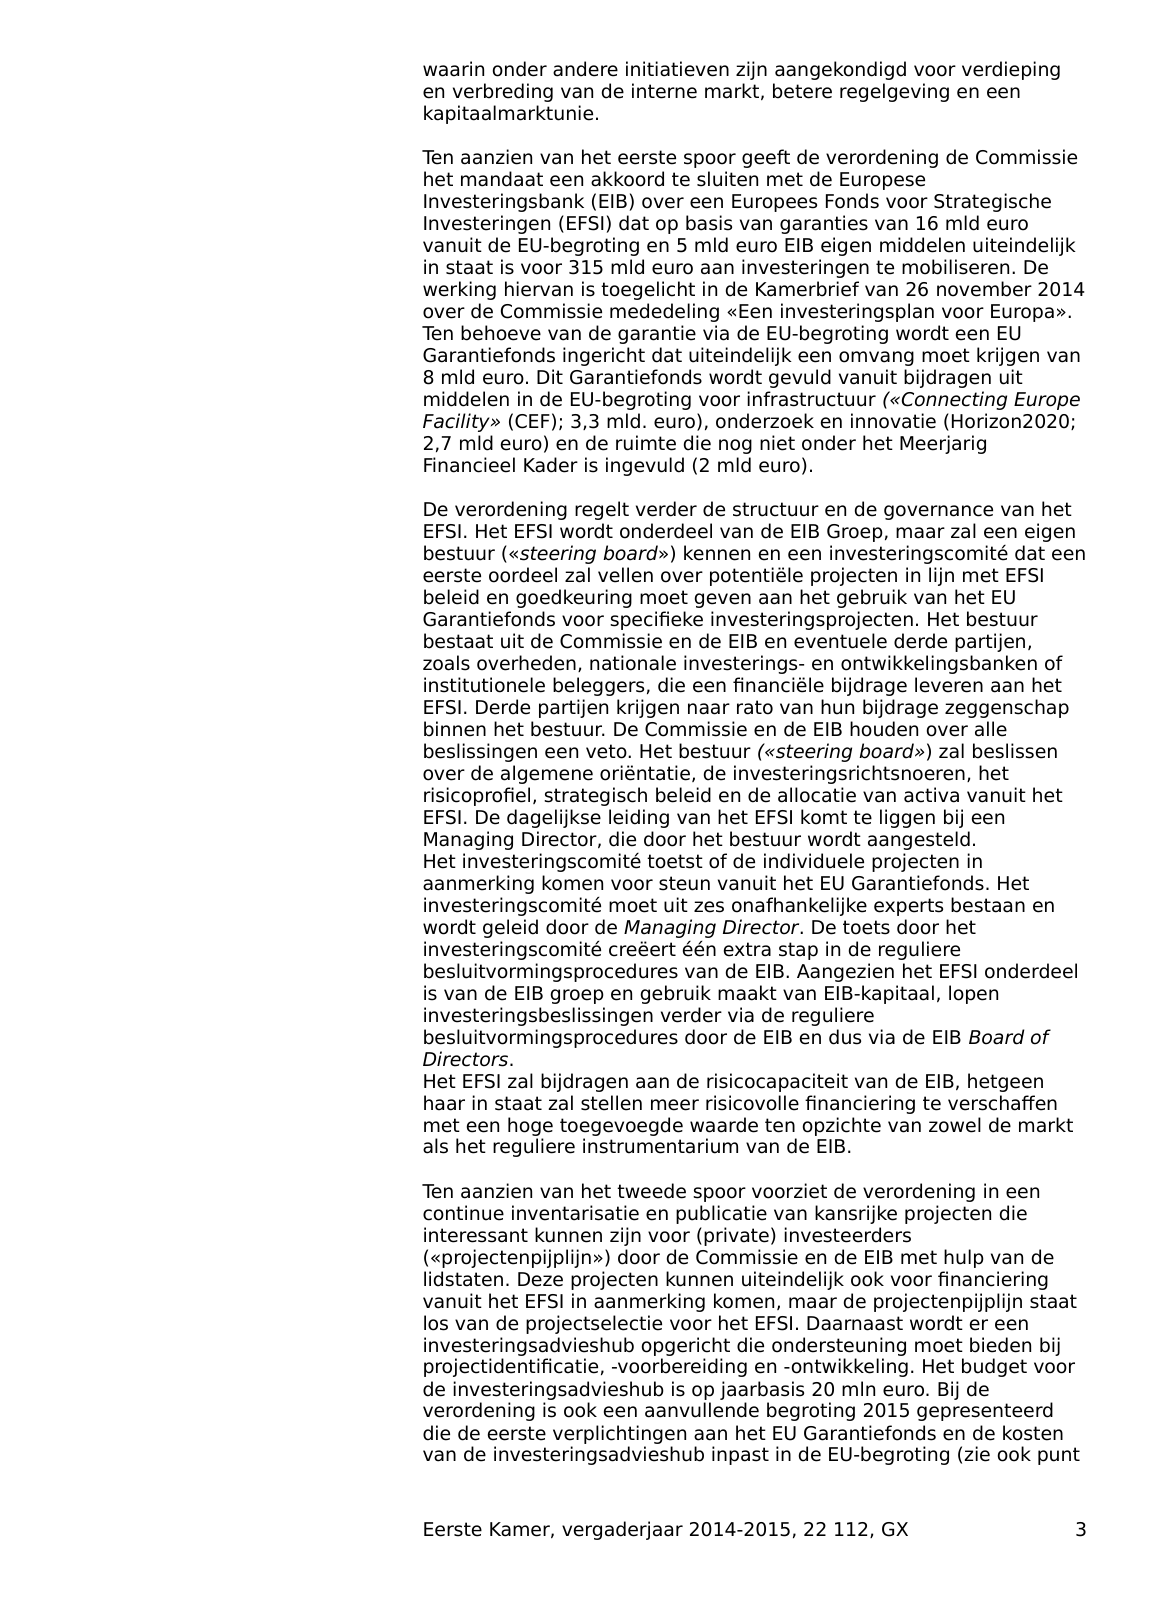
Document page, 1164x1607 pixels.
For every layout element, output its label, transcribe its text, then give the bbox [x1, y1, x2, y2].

text Het EFSI zal bijdragen aan de risicocapaciteit van de EIB, hetgeen haar in staat zal stellen meer risicovolle financiering te verschaffen met een hoge toegevoegde waarde ten opzichte van zowel de markt als het reguliere instrumentarium van de EIB. [422, 1071, 1087, 1158]
text waarin onder andere initiatieven zijn aangekondigd voor verdieping en verbreding van de interne markt, betere regelgeving en een kapitaalmarktunie. [422, 59, 1087, 125]
text Ten aanzien van het tweede spoor voorziet de verordening in een continue inventarisatie en publicatie van kansrijke projecten die interessant kunnen zijn voor (private) investeerders («projectenpijplijn») door de Commissie en de EIB met hulp van de lidstaten. Deze projecten kunnen uiteindelijk ook voor financiering vanuit het EFSI in aanmerking komen, maar de projectenpijplijn staat los van de projectselectie voor het EFSI. Daarnaast wordt er een investeringsadvieshub opgericht die ondersteuning moet bieden bij projectidentificatie, -voorbereiding en -ontwikkeling. Het budget voor de investeringsadvieshub is op jaarbasis 20 mln euro. Bij de verordening is ook een aanvullende begroting 2015 gepresenteerd die de eerste verplichtingen aan het EU Garantiefonds en de kosten van de investeringsadvieshub inpast in de EU-begroting (zie ook punt [422, 1181, 1087, 1466]
text Het investeringscomité toetst of de individuele projecten in aanmerking komen voor steun vanuit het EU Garantiefonds. Het investeringscomité moet uit zes onafhankelijke experts bestaan en wordt geleid door de Managing Director. De toets door het investeringscomité creëert één extra stap in de reguliere besluitvormingsprocedures van de EIB. Aangezien het EFSI onderdeel is van de EIB groep en gebruik maakt van EIB-kapitaal, lopen investeringsbeslissingen verder via de reguliere besluitvormingsprocedures door de EIB en dus via de EIB Board of Directors. [422, 851, 1087, 1071]
text De verordening regelt verder de structuur en de governance van het EFSI. Het EFSI wordt onderdeel van de EIB Groep, maar zal een eigen bestuur («steering board») kennen en een investeringscomité dat een eerste oordeel zal vellen over potentiële projecten in lijn met EFSI beleid en goedkeuring moet geven aan het gebruik van het EU Garantiefonds voor specifieke investeringsprojecten. Het bestuur bestaat uit de Commissie en de EIB en eventuele derde partijen, zoals overheden, nationale investerings- en ontwikkelingsbanken of institutionele beleggers, die een financiële bijdrage leveren aan het EFSI. Derde partijen krijgen naar rato van hun bijdrage zeggenschap binnen het bestuur. De Commissie en de EIB houden over alle beslissingen een veto. Het bestuur («steering board») zal beslissen over de algemene oriëntatie, de investeringsrichtsnoeren, het risicoprofiel, strategisch beleid en de allocatie van activa vanuit het EFSI. De dagelijkse leiding van het EFSI komt te liggen bij een Managing Director, die door het bestuur wordt aangesteld. [422, 499, 1087, 851]
text Ten aanzien van het eerste spoor geeft de verordening de Commissie het mandaat een akkoord te sluiten met de Europese Investeringsbank (EIB) over een Europees Fonds voor Strategische Investeringen (EFSI) dat op basis van garanties van 16 mld euro vanuit de EU-begroting en 5 mld euro EIB eigen middelen uiteindelijk in staat is voor 315 mld euro aan investeringen te mobiliseren. De werking hiervan is toegelicht in de Kamerbrief van 26 november 2014 over de Commissie mededeling «Een investeringsplan voor Europa». Ten behoeve van de garantie via de EU-begroting wordt een EU Garantiefonds ingericht dat uiteindelijk een omvang moet krijgen van 8 mld euro. Dit Garantiefonds wordt gevuld vanuit bijdragen uit middelen in de EU-begroting voor infrastructuur («Connecting Europe Facility» (CEF); 3,3 mld. euro), onderzoek en innovatie (Horizon2020; 2,7 mld euro) en de ruimte die nog niet onder het Meerjarig Financieel Kader is ingevuld (2 mld euro). [422, 147, 1087, 477]
